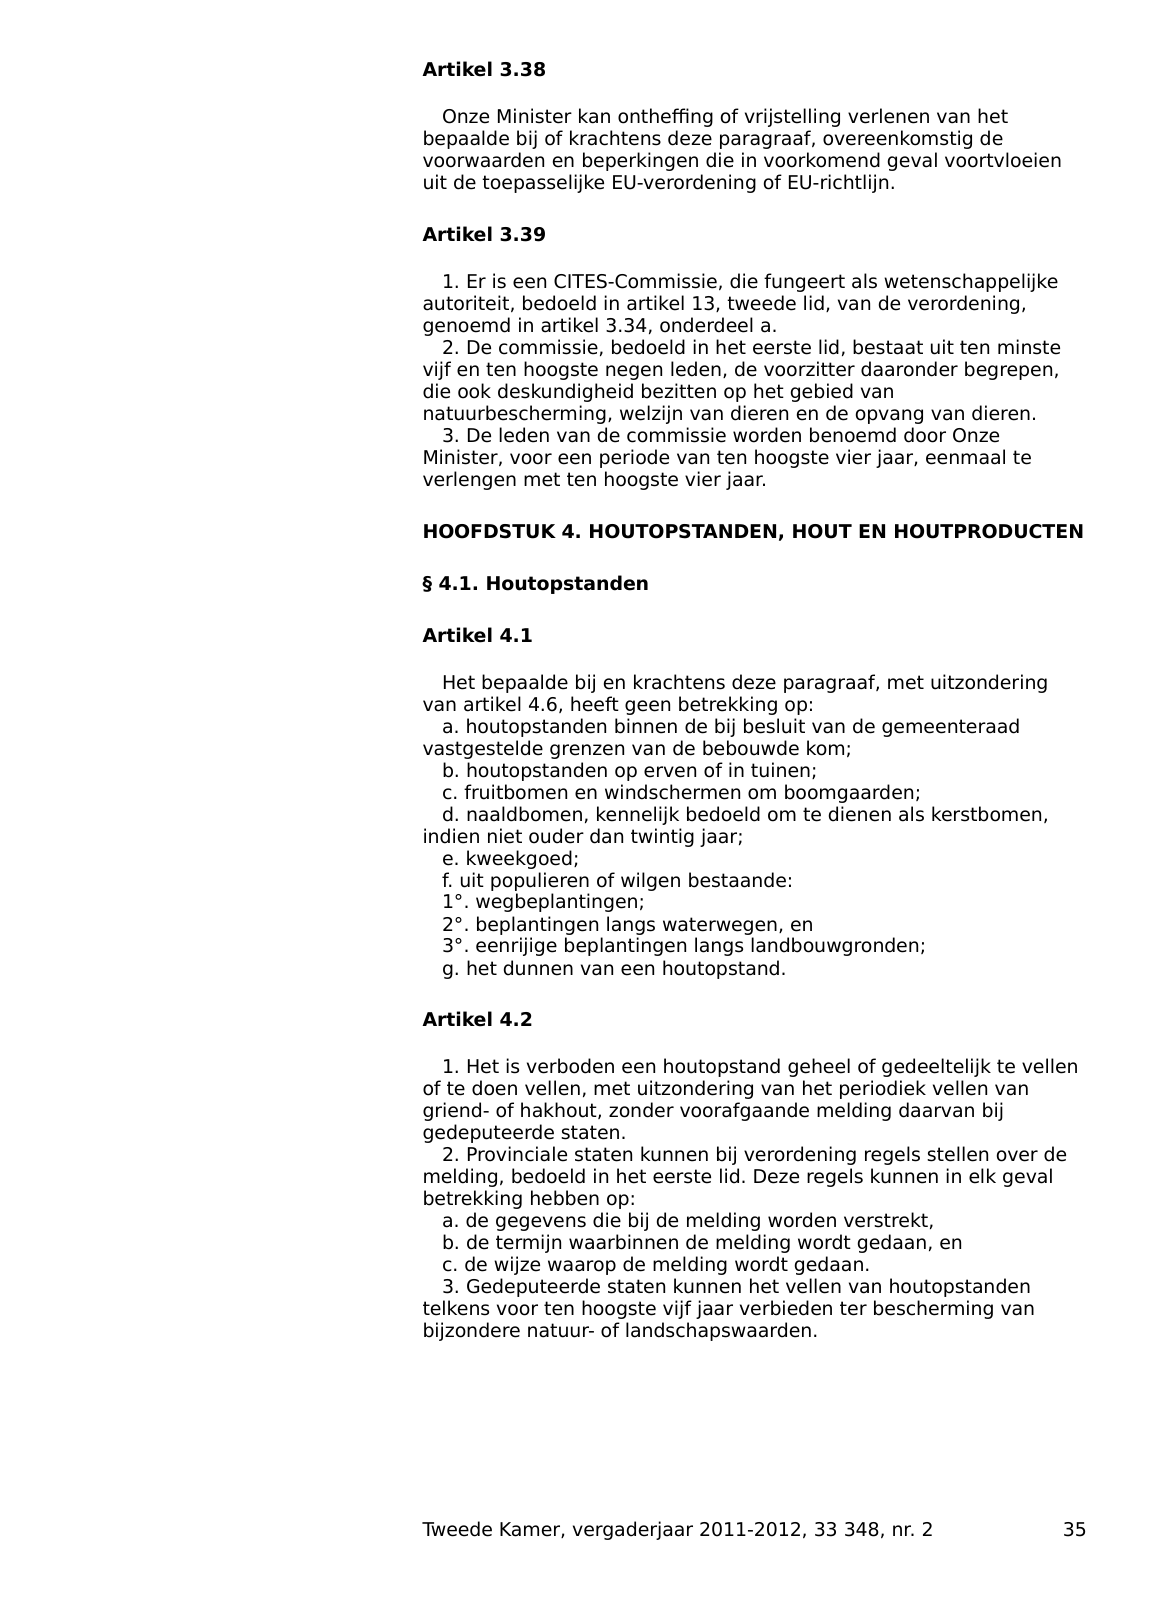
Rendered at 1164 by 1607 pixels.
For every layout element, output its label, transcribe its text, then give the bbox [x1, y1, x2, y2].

text e. kweekgoed; [422, 847, 1087, 869]
text 1. Het is verboden een houtopstand geheel of gedeeltelijk te vellen of te doen vellen, met uitzondering van het periodiek vellen van griend- of hakhout, zonder voorafgaande melding daarvan bij gedeputeerde staten. [422, 1056, 1087, 1144]
text a. de gegevens die bij de melding worden verstrekt, [422, 1210, 1087, 1232]
text 2. De commissie, bedoeld in het eerste lid, bestaat uit ten minste vijf en ten hoogste negen leden, de voorzitter daaronder begrepen, die ook deskundigheid bezitten op het gebied van natuurbescherming, welzijn van dieren en de opvang van dieren. [422, 337, 1087, 425]
text f. uit populieren of wilgen bestaande: [422, 869, 1087, 891]
text a. houtopstanden binnen de bij besluit van de gemeenteraad vastgestelde grenzen van de bebouwde kom; [422, 716, 1087, 759]
text g. het dunnen van een houtopstand. [422, 957, 1087, 979]
text 1. Er is een CITES-Commissie, die fungeert als wetenschappelijke autoriteit, bedoeld in artikel 13, tweede lid, van de verordening, genoemd in artikel 3.34, onderdeel a. [422, 271, 1087, 337]
text 3°. eenrijige beplantingen langs landbouwgronden; [422, 935, 1087, 957]
subtitle Artikel 4.1 [422, 625, 1087, 647]
subtitle § 4.1. Houtopstanden [422, 573, 1087, 595]
subtitle HOOFDSTUK 4. HOUTOPSTANDEN, HOUT EN HOUTPRODUCTEN [422, 521, 1087, 543]
text b. houtopstanden op erven of in tuinen; [422, 759, 1087, 782]
text 2°. beplantingen langs waterwegen, en [422, 913, 1087, 935]
subtitle Artikel 4.2 [422, 1009, 1087, 1031]
text 1°. wegbeplantingen; [422, 891, 1087, 913]
text d. naaldbomen, kennelijk bedoeld om te dienen als kerstbomen, indien niet ouder dan twintig jaar; [422, 803, 1087, 847]
subtitle Artikel 3.39 [422, 224, 1087, 246]
text 2. Provinciale staten kunnen bij verordening regels stellen over de melding, bedoeld in het eerste lid. Deze regels kunnen in elk geval betrekking hebben op: [422, 1144, 1087, 1210]
text c. fruitbomen en windschermen om boomgaarden; [422, 782, 1087, 803]
text 3. De leden van de commissie worden benoemd door Onze Minister, voor een periode van ten hoogste vier jaar, eenmaal te verlengen met ten hoogste vier jaar. [422, 425, 1087, 491]
text c. de wijze waarop de melding wordt gedaan. [422, 1254, 1087, 1276]
text 3. Gedeputeerde staten kunnen het vellen van houtopstanden telkens voor ten hoogste vijf jaar verbieden ter bescherming van bijzondere natuur- of landschapswaarden. [422, 1276, 1087, 1342]
text Onze Minister kan ontheffing of vrijstelling verlenen van het bepaalde bij of krachtens deze paragraaf, overeenkomstig de voorwaarden en beperkingen die in voorkomend geval voortvloeien uit de toepasselijke EU-verordening of EU-richtlijn. [422, 106, 1087, 194]
text b. de termijn waarbinnen de melding wordt gedaan, en [422, 1232, 1087, 1254]
subtitle Artikel 3.38 [422, 59, 1087, 81]
text Het bepaalde bij en krachtens deze paragraaf, met uitzondering van artikel 4.6, heeft geen betrekking op: [422, 672, 1087, 716]
